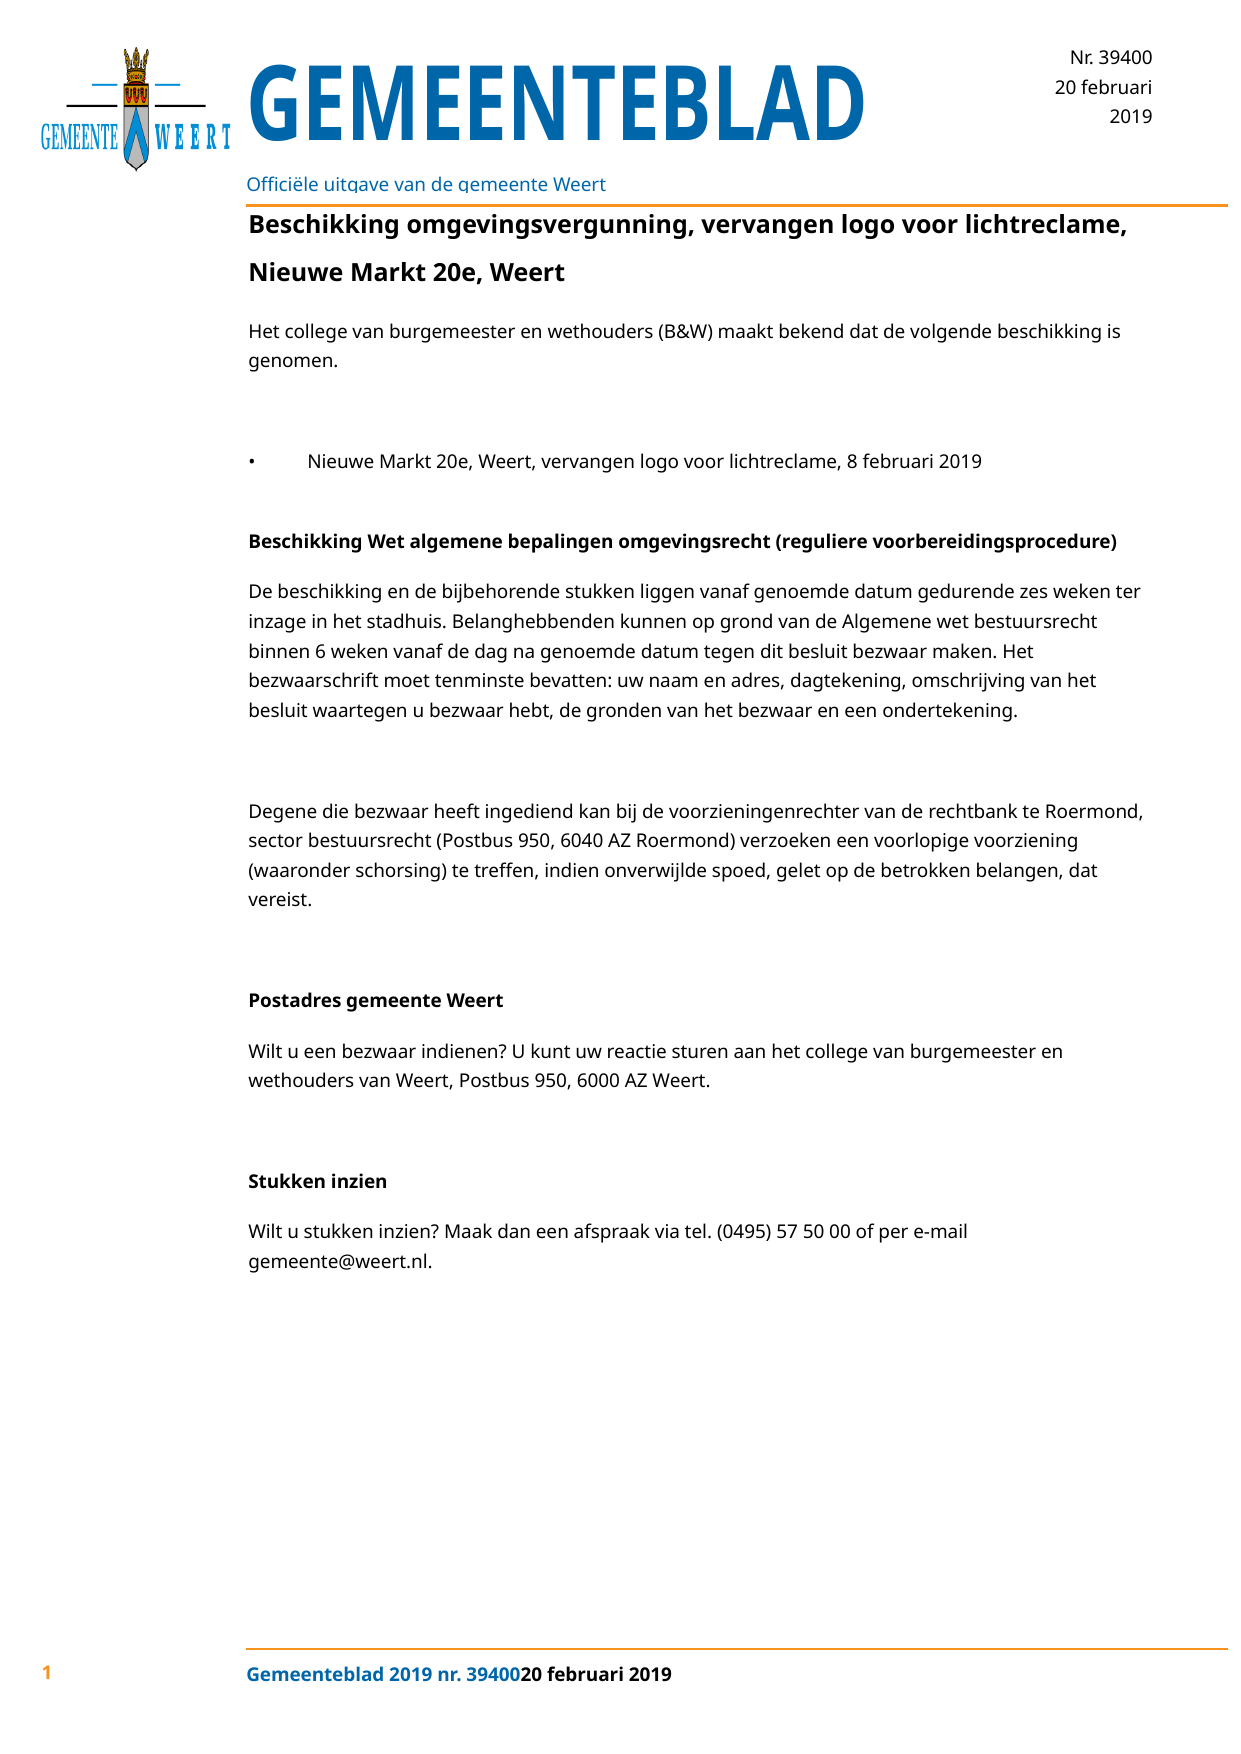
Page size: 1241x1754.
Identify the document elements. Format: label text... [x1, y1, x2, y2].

text Beschikking omgevingsvergunning, vervangen logo voor lichtreclame, Nieuwe Markt 20e, Weert [248, 207, 1152, 288]
text Het college van burgemeester en wethouders (B&W) maakt bekend dat de volgende beschikking is genomen. [248, 318, 1152, 373]
text Stukken inzien [248, 1168, 1152, 1194]
list Nieuwe Markt 20e, Weert, vervangen logo voor lichtreclame, 8 februari 2019 [248, 448, 1152, 474]
text Postadres gemeente Weert [248, 987, 1152, 1013]
picture [41, 47, 231, 172]
text Beschikking Wet algemene bepalingen omgevingsrecht (reguliere voorbereidingsprocedure) [248, 528, 1152, 554]
text Wilt u een bezwaar indienen? U kunt uw reactie sturen aan het college van burgemeester en wethouders van Weert, Postbus 950, 6000 AZ Weert. [248, 1038, 1152, 1093]
text Wilt u stukken inzien? Maak dan een afspraak via tel. (0495) 57 50 00 of per e-mail gemeente@weert.nl. [248, 1219, 1152, 1274]
text Degene die bezwaar heeft ingediend kan bij de voorzieningenrechter van de rechtbank te Roermond, sector bestuursrecht (Postbus 950, 6040 AZ Roermond) verzoeken een voorlopige voorziening (waaronder schorsing) te treffen, indien onverwijlde spoed, gelet op de betrokken belangen, dat vereist. [248, 798, 1152, 912]
text De beschikking en de bijbehorende stukken liggen vanaf genoemde datum gedurende zes weken ter inzage in het stadhuis. Belanghebbenden kunnen op grond van de Algemene wet bestuursrecht binnen 6 weken vanaf de dag na genoemde datum tegen dit besluit bezwaar maken. Het bezwaarschrift moet tenminste bevatten: uw naam en adres, dagtekening, omschrijving van het besluit waartegen u bezwaar hebt, de gronden van het bezwaar en een ondertekening. [248, 579, 1152, 723]
